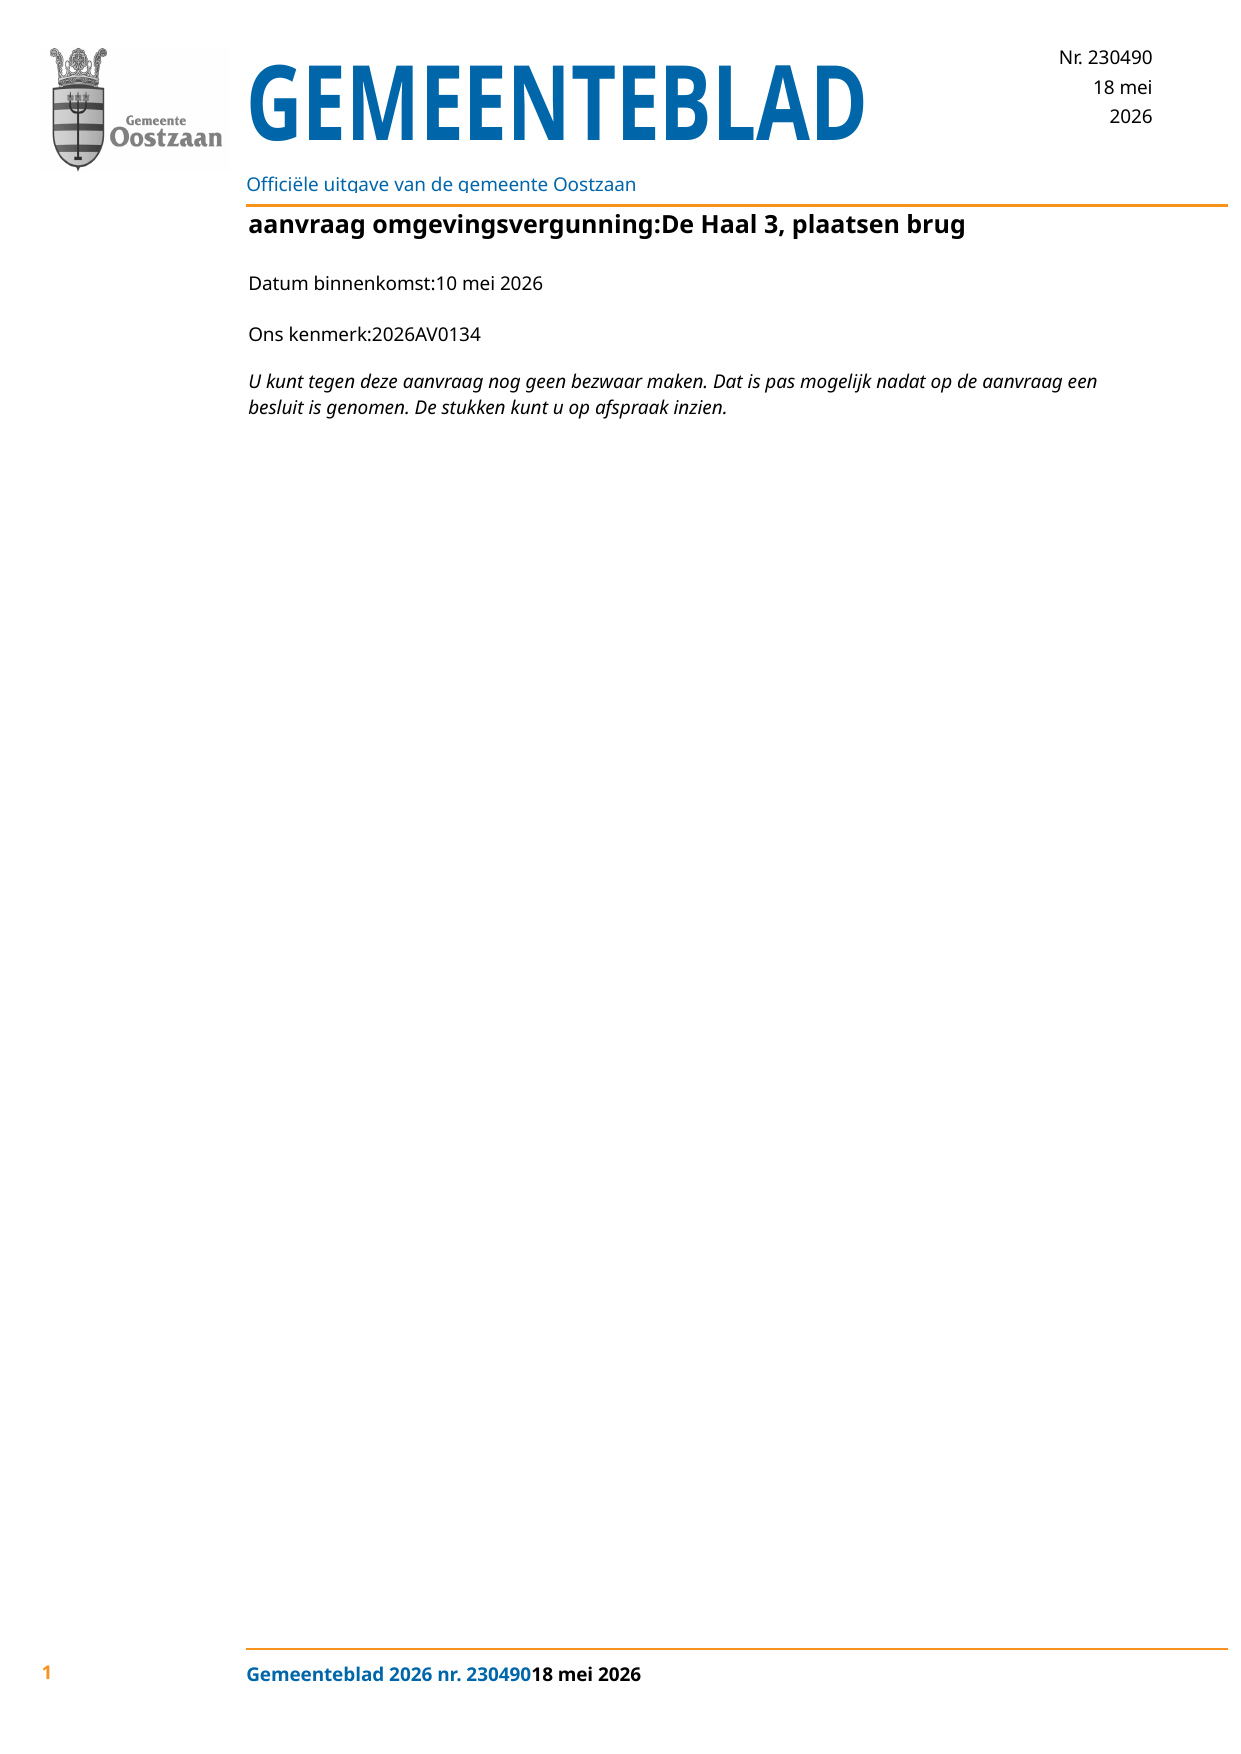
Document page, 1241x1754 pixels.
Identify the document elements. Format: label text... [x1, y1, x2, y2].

text U kunt tegen deze aanvraag nog geen bezwaar maken. Dat is pas mogelijk nadat op de aanvraag een besluit is genomen. De stukken kunt u op afspraak inzien. [248, 368, 1152, 420]
text Ons kenmerk:2026AV0134 [248, 321, 1152, 346]
picture [41, 47, 231, 172]
text aanvraag omgevingsvergunning:De Haal 3, plaatsen brug [248, 207, 1152, 241]
text Datum binnenkomst:10 mei 2026 [248, 270, 1152, 296]
